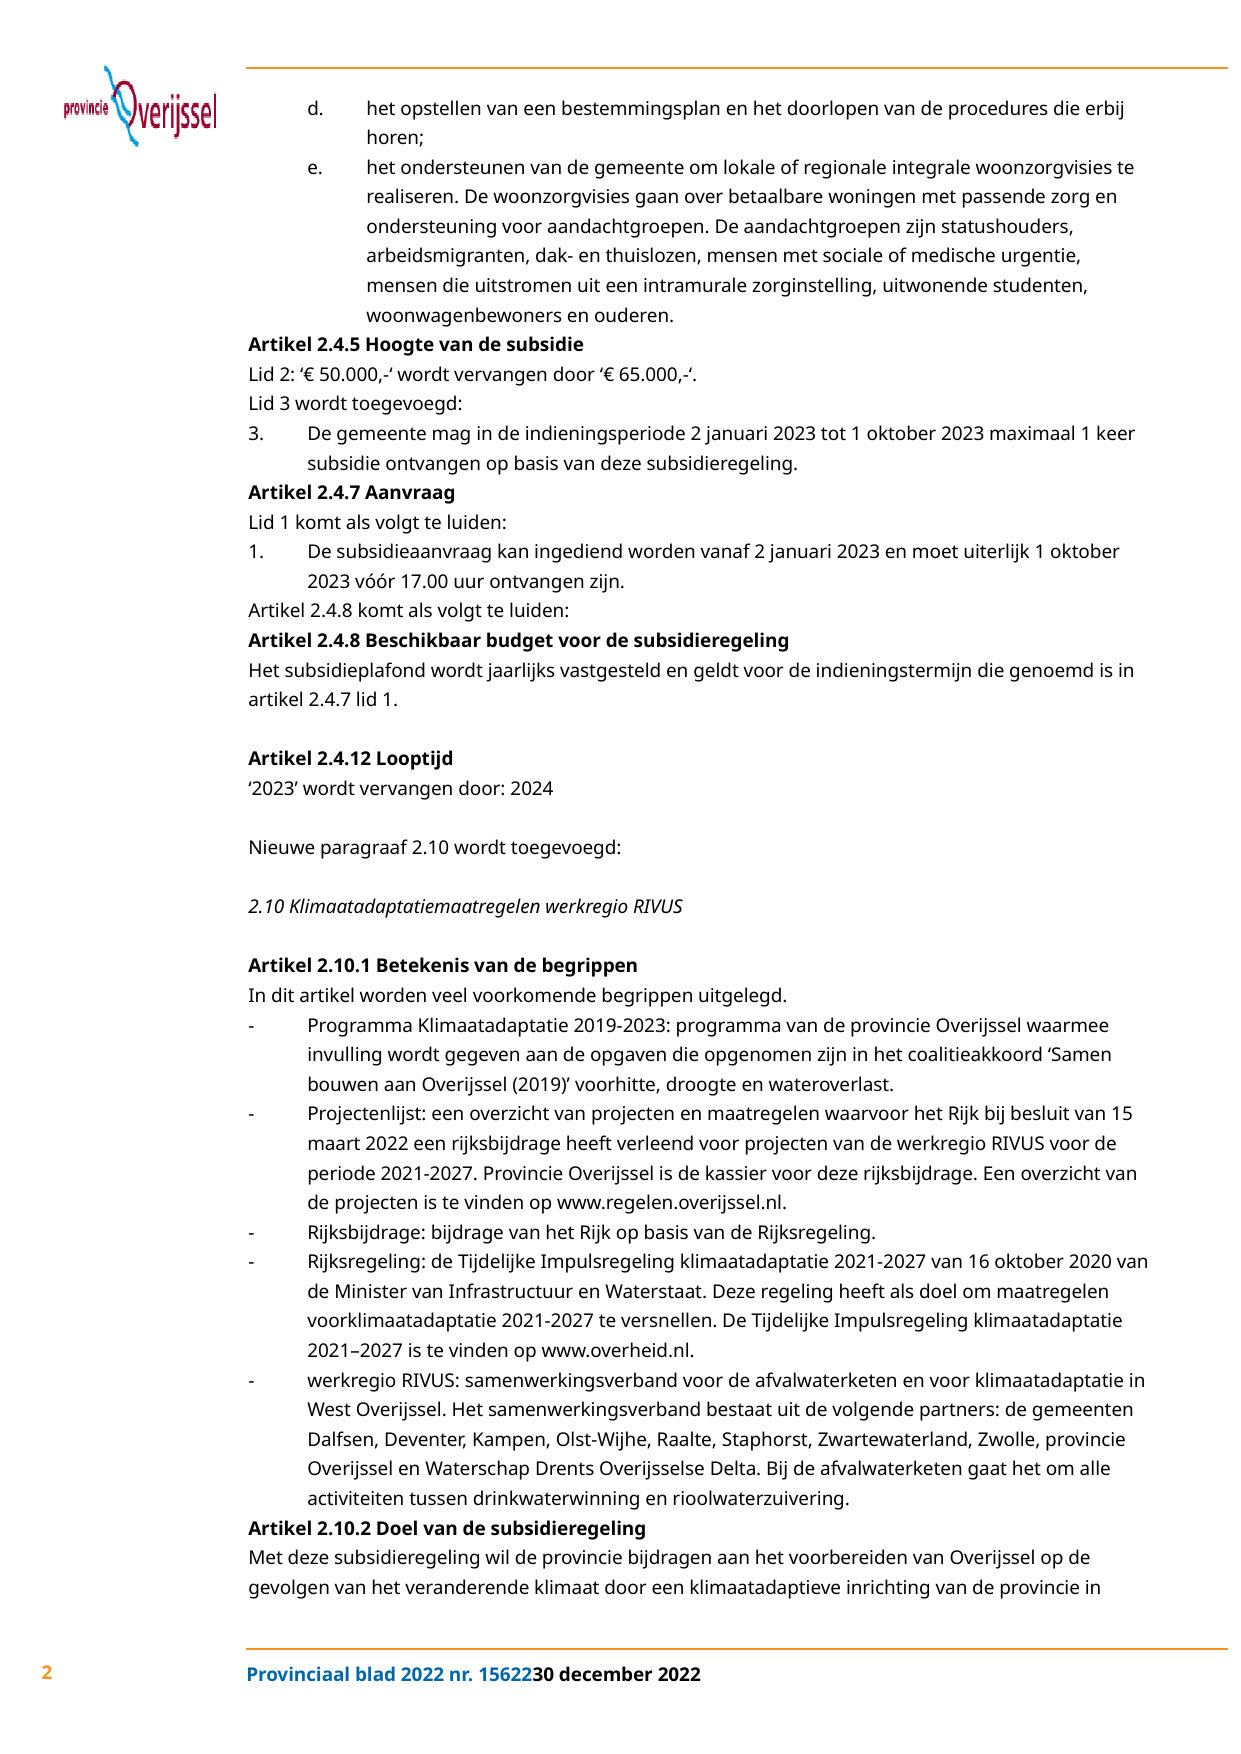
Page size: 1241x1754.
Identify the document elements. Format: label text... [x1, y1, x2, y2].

text Artikel 2.4.5 Hoogte van de subsidie [248, 331, 1152, 357]
list Rijksregeling: de Tijdelijke Impulsregeling klimaatadaptatie 2021-2027 van 16 oktober 2020 van de Minister van Infrastructuur en Waterstaat. Deze regeling heeft als doel om maatregelen voorklimaatadaptatie 2021-2027 te versnellen. De Tijdelijke Impulsregeling klimaatadaptatie 2021–2027 is te vinden op www.overheid.nl. [248, 1248, 1152, 1363]
text Artikel 2.4.8 Beschikbaar budget voor de subsidieregeling [248, 627, 1152, 653]
text Lid 3 wordt toegevoegd: [248, 391, 1152, 416]
text Artikel 2.4.12 Looptijd [248, 746, 1152, 771]
list Projectenlijst: een overzicht van projecten en maatregelen waarvoor het Rijk bij besluit van 15 maart 2022 een rijksbijdrage heeft verleend voor projecten van de werkregio RIVUS voor de periode 2021-2027. Provincie Overijssel is de kassier voor deze rijksbijdrage. Een overzicht van de projecten is te vinden op www.regelen.overijssel.nl. [248, 1101, 1152, 1215]
text Artikel 2.10.2 Doel van de subsidieregeling [248, 1515, 1152, 1541]
list De gemeente mag in de indieningsperiode 2 januari 2023 tot 1 oktober 2023 maximaal 1 keer subsidie ontvangen op basis van deze subsidieregeling. [248, 420, 1152, 476]
text Lid 1 komt als volgt te luiden: [248, 509, 1152, 535]
text Nieuwe paragraaf 2.10 wordt toegevoegd: [248, 834, 1152, 860]
text Artikel 2.10.1 Betekenis van de begrippen [248, 953, 1152, 978]
list het opstellen van een bestemmingsplan en het doorlopen van de procedures die erbij horen; [307, 95, 1152, 150]
picture [41, 47, 231, 172]
list het ondersteunen van de gemeente om lokale of regionale integrale woonzorgvisies te realiseren. De woonzorgvisies gaan over betaalbare woningen met passende zorg en ondersteuning voor aandachtgroepen. De aandachtgroepen zijn statushouders, arbeidsmigranten, dak- en thuislozen, mensen met sociale of medische urgentie, mensen die uitstromen uit een intramurale zorginstelling, uitwonende studenten, woonwagenbewoners en ouderen. [307, 154, 1152, 328]
text Met deze subsidieregeling wil de provincie bijdragen aan het voorbereiden van Overijssel op de gevolgen van het veranderende klimaat door een klimaatadaptieve inrichting van de provincie in [248, 1544, 1152, 1600]
list De subsidieaanvraag kan ingediend worden vanaf 2 januari 2023 en moet uiterlijk 1 oktober 2023 vóór 17.00 uur ontvangen zijn. [248, 538, 1152, 594]
list werkregio RIVUS: samenwerkingsverband voor de afvalwaterketen en voor klimaatadaptatie in West Overijssel. Het samenwerkingsverband bestaat uit de volgende partners: de gemeenten Dalfsen, Deventer, Kampen, Olst-Wijhe, Raalte, Staphorst, Zwartewaterland, Zwolle, provincie Overijssel en Waterschap Drents Overijsselse Delta. Bij de afvalwaterketen gaat het om alle activiteiten tussen drinkwaterwinning en rioolwaterzuivering. [248, 1367, 1152, 1511]
text Artikel 2.4.8 komt als volgt te luiden: [248, 598, 1152, 623]
text Lid 2: ‘€ 50.000,-‘ wordt vervangen door ‘€ 65.000,-‘. [248, 361, 1152, 387]
text ‘2023’ wordt vervangen door: 2024 [248, 775, 1152, 801]
text Het subsidieplafond wordt jaarlijks vastgesteld en geldt voor de indieningstermijn die genoemd is in artikel 2.4.7 lid 1. [248, 657, 1152, 712]
text 2.10 Klimaatadaptatiemaatregelen werkregio RIVUS [248, 893, 1152, 919]
text Artikel 2.4.7 Aanvraag [248, 479, 1152, 505]
list Rijksbijdrage: bijdrage van het Rijk op basis van de Rijksregeling. [248, 1219, 1152, 1245]
text In dit artikel worden veel voorkomende begrippen uitgelegd. [248, 982, 1152, 1008]
list Programma Klimaatadaptatie 2019-2023: programma van de provincie Overijssel waarmee invulling wordt gegeven aan de opgaven die opgenomen zijn in het coalitieakkoord ‘Samen bouwen aan Overijssel (2019)’ voorhitte, droogte en wateroverlast. [248, 1012, 1152, 1097]
